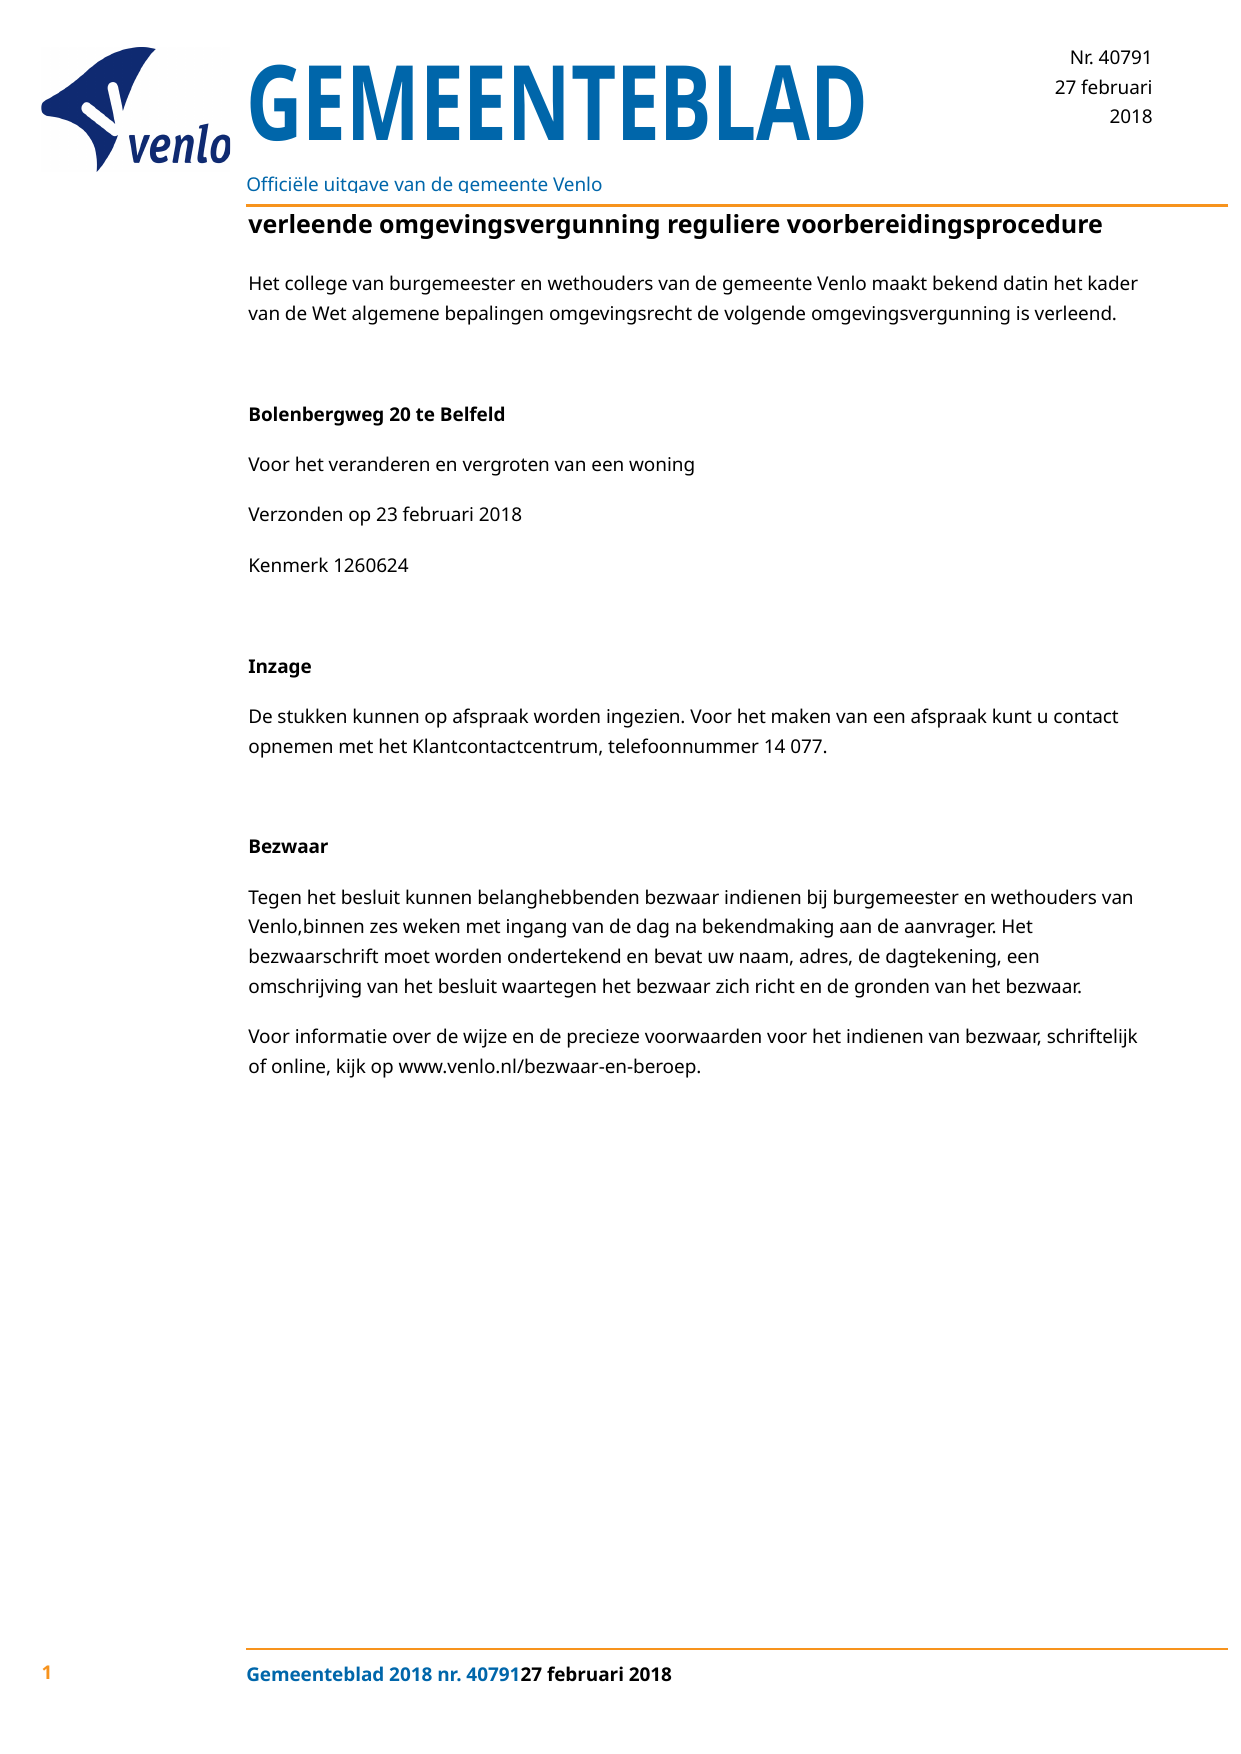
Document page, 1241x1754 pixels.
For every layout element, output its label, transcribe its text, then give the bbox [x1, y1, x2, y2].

text Verzonden op 23 februari 2018 [248, 502, 1152, 527]
text Kenmerk 1260624 [248, 552, 1152, 578]
text Bolenbergweg 20 te Belfeld [248, 401, 1152, 426]
text Voor informatie over de wijze en de precieze voorwaarden voor het indienen van bezwaar, schriftelijk of online, kijk op www.venlo.nl/bezwaar-en-beroep. [248, 1023, 1152, 1078]
text Voor het veranderen en vergroten van een woning [248, 451, 1152, 477]
text Inzage [248, 653, 1152, 678]
text De stukken kunnen op afspraak worden ingezien. Voor het maken van een afspraak kunt u contact opnemen met het Klantcontactcentrum, telefoonnummer 14 077. [248, 703, 1152, 758]
text Bezwaar [248, 834, 1152, 859]
text Tegen het besluit kunnen belanghebbenden bezwaar indienen bij burgemeester en wethouders van Venlo,binnen zes weken met ingang van de dag na bekendmaking aan de aanvrager. Het bezwaarschrift moet worden ondertekend en bevat uw naam, adres, de dagtekening, een omschrijving van het besluit waartegen het bezwaar zich richt en de gronden van het bezwaar. [248, 884, 1152, 998]
text verleende omgevingsvergunning reguliere voorbereidingsprocedure [248, 207, 1152, 241]
picture [41, 47, 231, 172]
text Het college van burgemeester en wethouders van de gemeente Venlo maakt bekend datin het kader van de Wet algemene bepalingen omgevingsrecht de volgende omgevingsvergunning is verleend. [248, 270, 1152, 326]
